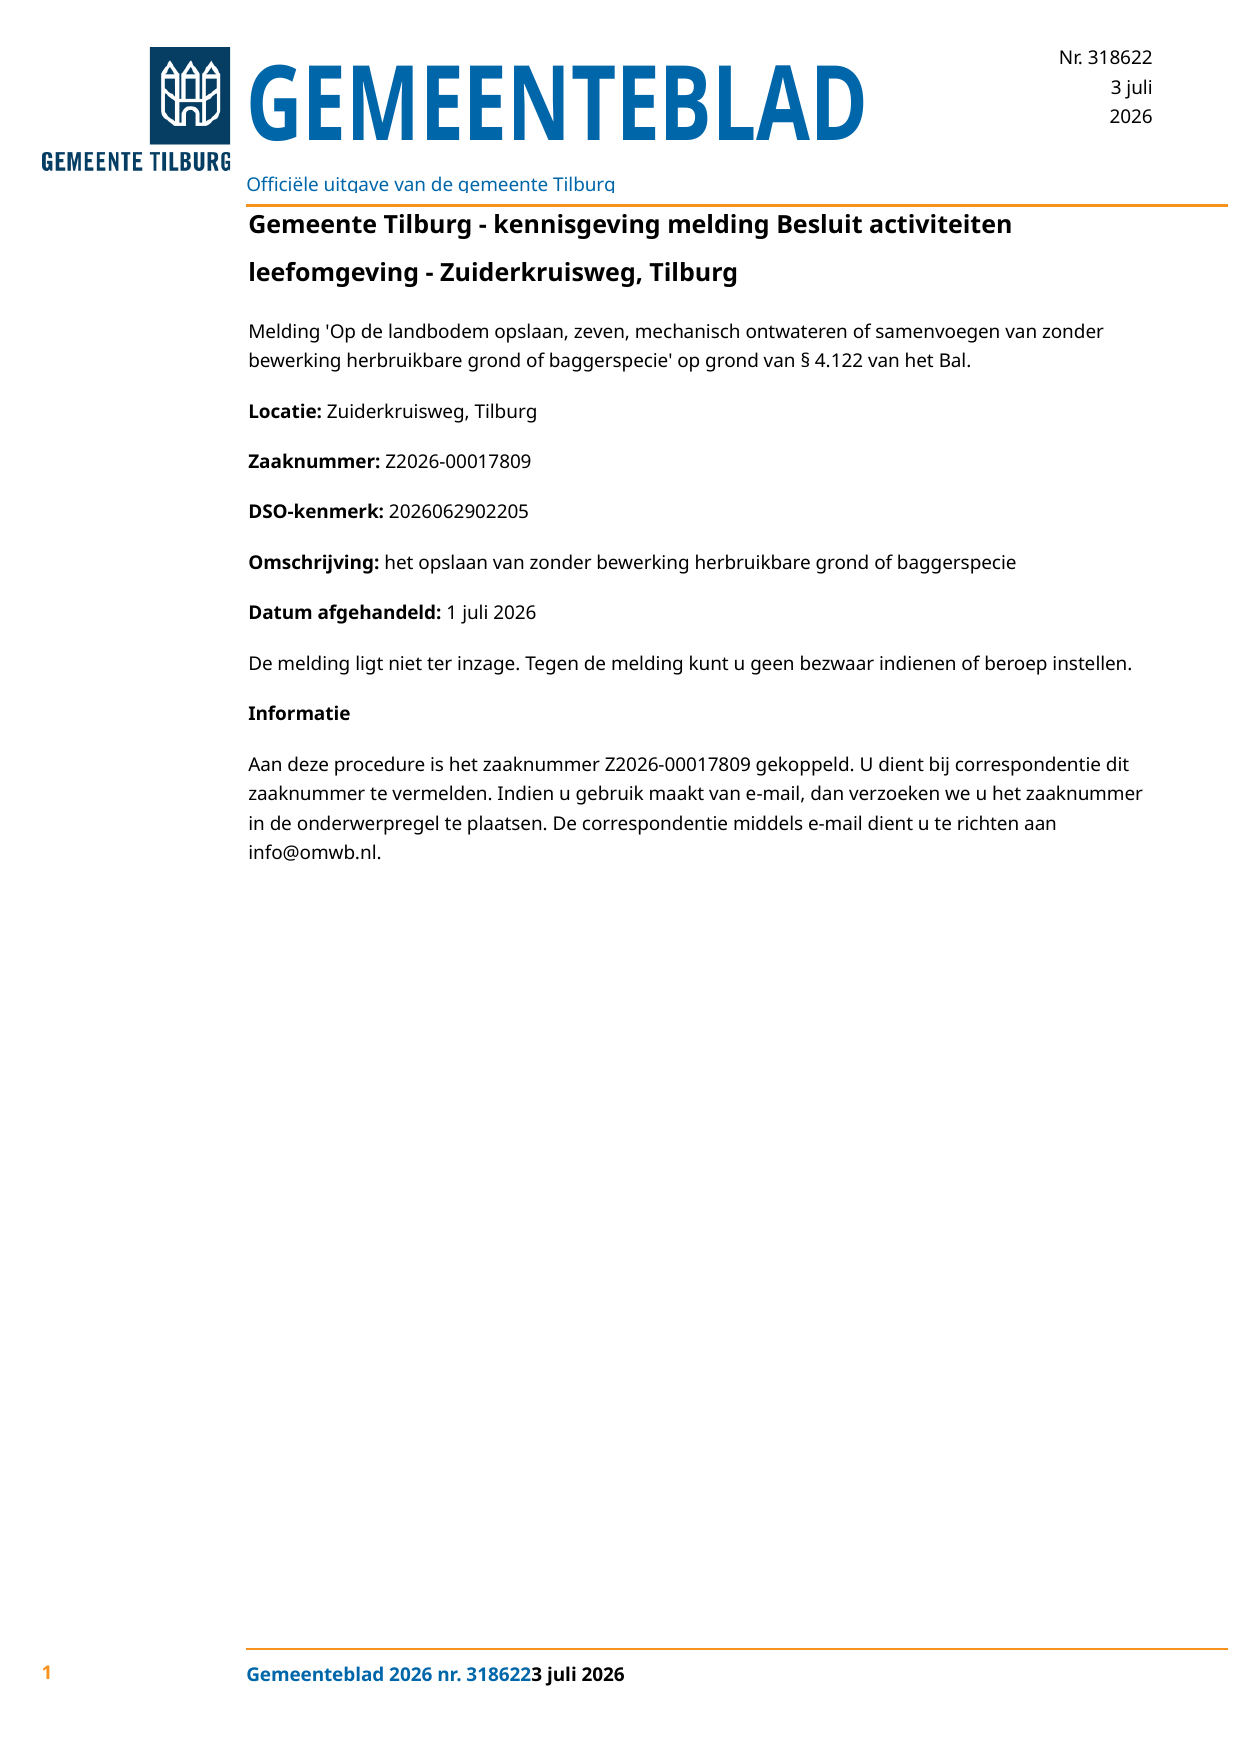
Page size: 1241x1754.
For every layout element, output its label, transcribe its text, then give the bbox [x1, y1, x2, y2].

text Datum afgehandeld: 1 juli 2026 [248, 599, 1152, 625]
text Gemeente Tilburg - kennisgeving melding Besluit activiteiten leefomgeving - Zuiderkruisweg, Tilburg [248, 207, 1152, 288]
text Locatie: Zuiderkruisweg, Tilburg [248, 398, 1152, 424]
text Zaaknummer: Z2026-00017809 [248, 448, 1152, 474]
text Omschrijving: het opslaan van zonder bewerking herbruikbare grond of baggerspecie [248, 549, 1152, 575]
text Aan deze procedure is het zaaknummer Z2026-00017809 gekoppeld. U dient bij correspondentie dit zaaknummer te vermelden. Indien u gebruik maakt van e-mail, dan verzoeken we u het zaaknummer in de onderwerpregel te plaatsen. De correspondentie middels e-mail dient u te richten aan info@omwb.nl. [248, 751, 1152, 865]
text De melding ligt niet ter inzage. Tegen de melding kunt u geen bezwaar indienen of beroep instellen. [248, 650, 1152, 676]
picture [41, 47, 231, 172]
text Informatie [248, 700, 1152, 726]
text Melding 'Op de landbodem opslaan, zeven, mechanisch ontwateren of samenvoegen van zonder bewerking herbruikbare grond of baggerspecie' op grond van § 4.122 van het Bal. [248, 318, 1152, 373]
text DSO-kenmerk: 2026062902205 [248, 499, 1152, 524]
